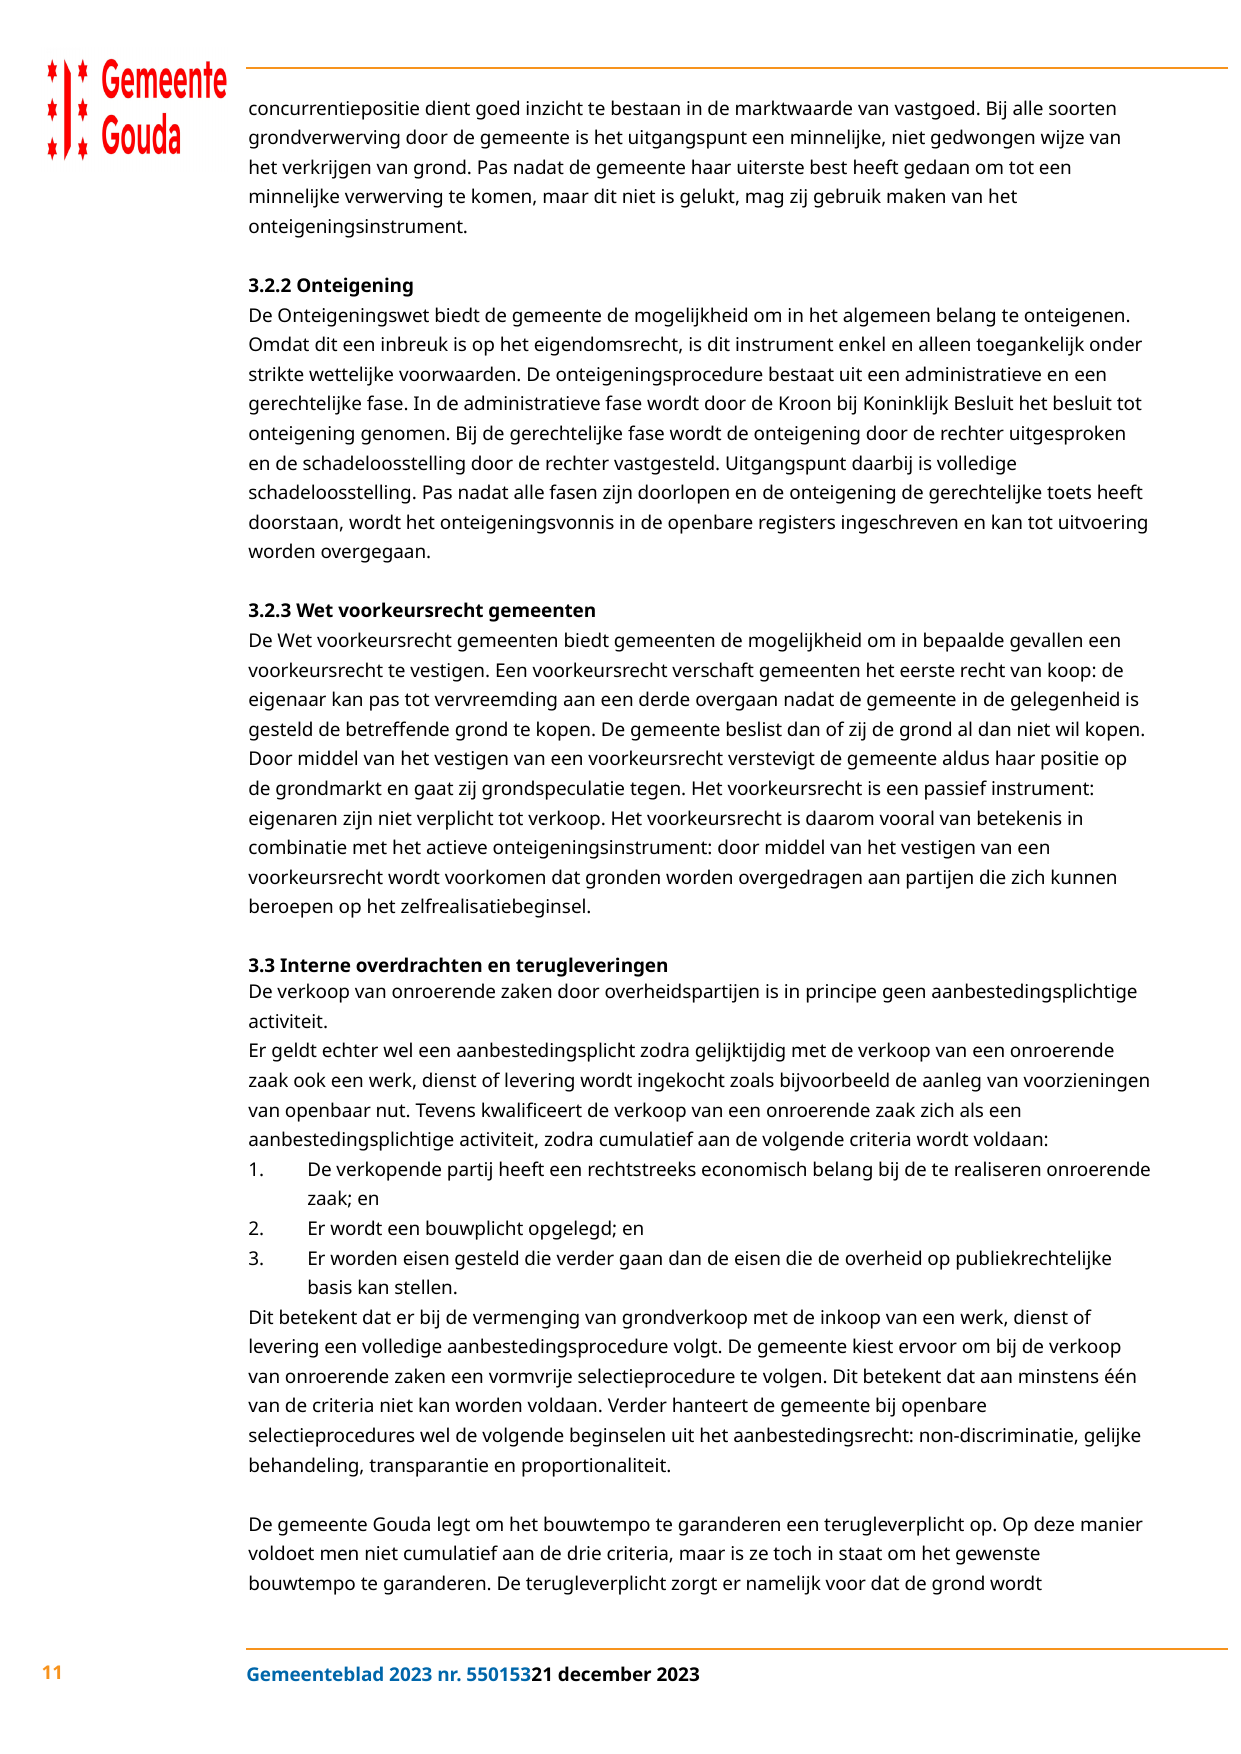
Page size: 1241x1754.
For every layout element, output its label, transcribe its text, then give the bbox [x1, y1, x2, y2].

picture [41, 47, 231, 172]
text Er geldt echter wel een aanbestedingsplicht zodra gelijktijdig met de verkoop van een onroerende zaak ook een werk, dienst of levering wordt ingekocht zoals bijvoorbeeld de aanleg van voorzieningen van openbaar nut. Tevens kwalificeert de verkoop van een onroerende zaak zich als een aanbestedingsplichtige activiteit, zodra cumulatief aan de volgende criteria wordt voldaan: [248, 1038, 1152, 1152]
text 3.2.2 Onteigening [248, 272, 1152, 298]
text 3.2.3 Wet voorkeursrecht gemeenten [248, 598, 1152, 623]
list Er worden eisen gesteld die verder gaan dan de eisen die de overheid op publiekrechtelijke basis kan stellen. [248, 1245, 1152, 1300]
list Er wordt een bouwplicht opgelegd; en [248, 1215, 1152, 1241]
text Dit betekent dat er bij de vermenging van grondverkoop met de inkoop van een werk, dienst of levering een volledige aanbestedingsprocedure volgt. De gemeente kiest ervoor om bij de verkoop van onroerende zaken een vormvrije selectieprocedure te volgen. Dit betekent dat aan minstens één van de criteria niet kan worden voldaan. Verder hanteert de gemeente bij openbare selectieprocedures wel de volgende beginselen uit het aanbestedingsrecht: non-discriminatie, gelijke behandeling, transparantie en proportionaliteit. [248, 1304, 1152, 1477]
list De verkopende partij heeft een rechtstreeks economisch belang bij de te realiseren onroerende zaak; en [248, 1156, 1152, 1211]
text De Onteigeningswet biedt de gemeente de mogelijkheid om in het algemeen belang te onteigenen. Omdat dit een inbreuk is op het eigendomsrecht, is dit instrument enkel en alleen toegankelijk onder strikte wettelijke voorwaarden. De onteigeningsprocedure bestaat uit een administratieve en een gerechtelijke fase. In de administratieve fase wordt door de Kroon bij Koninklijk Besluit het besluit tot onteigening genomen. Bij de gerechtelijke fase wordt de onteigening door de rechter uitgesproken en de schadeloosstelling door de rechter vastgesteld. Uitgangspunt daarbij is volledige schadeloosstelling. Pas nadat alle fasen zijn doorlopen en de onteigening de gerechtelijke toets heeft doorstaan, wordt het onteigeningsvonnis in de openbare registers ingeschreven en kan tot uitvoering worden overgegaan. [248, 302, 1152, 564]
text De Wet voorkeursrecht gemeenten biedt gemeenten de mogelijkheid om in bepaalde gevallen een voorkeursrecht te vestigen. Een voorkeursrecht verschaft gemeenten het eerste recht van koop: de eigenaar kan pas tot vervreemding aan een derde overgaan nadat de gemeente in de gelegenheid is gesteld de betreffende grond te kopen. De gemeente beslist dan of zij de grond al dan niet wil kopen. Door middel van het vestigen van een voorkeursrecht verstevigt de gemeente aldus haar positie op de grondmarkt en gaat zij grondspeculatie tegen. Het voorkeursrecht is een passief instrument: eigenaren zijn niet verplicht tot verkoop. Het voorkeursrecht is daarom vooral van betekenis in combinatie met het actieve onteigeningsinstrument: door middel van het vestigen van een voorkeursrecht wordt voorkomen dat gronden worden overgedragen aan partijen die zich kunnen beroepen op het zelfrealisatiebeginsel. [248, 627, 1152, 919]
text 3.3 Interne overdrachten en terugleveringen [248, 953, 1152, 978]
text concurrentiepositie dient goed inzicht te bestaan in de marktwaarde van vastgoed. Bij alle soorten grondverwerving door de gemeente is het uitgangspunt een minnelijke, niet gedwongen wijze van het verkrijgen van grond. Pas nadat de gemeente haar uiterste best heeft gedaan om tot een minnelijke verwerving te komen, maar dit niet is gelukt, mag zij gebruik maken van het onteigeningsinstrument. [248, 95, 1152, 239]
text De verkoop van onroerende zaken door overheidspartijen is in principe geen aanbestedingsplichtige activiteit. [248, 978, 1152, 1034]
text De gemeente Gouda legt om het bouwtempo te garanderen een terugleverplicht op. Op deze manier voldoet men niet cumulatief aan de drie criteria, maar is ze toch in staat om het gewenste bouwtempo te garanderen. De terugleverplicht zorgt er namelijk voor dat de grond wordt [248, 1511, 1152, 1596]
